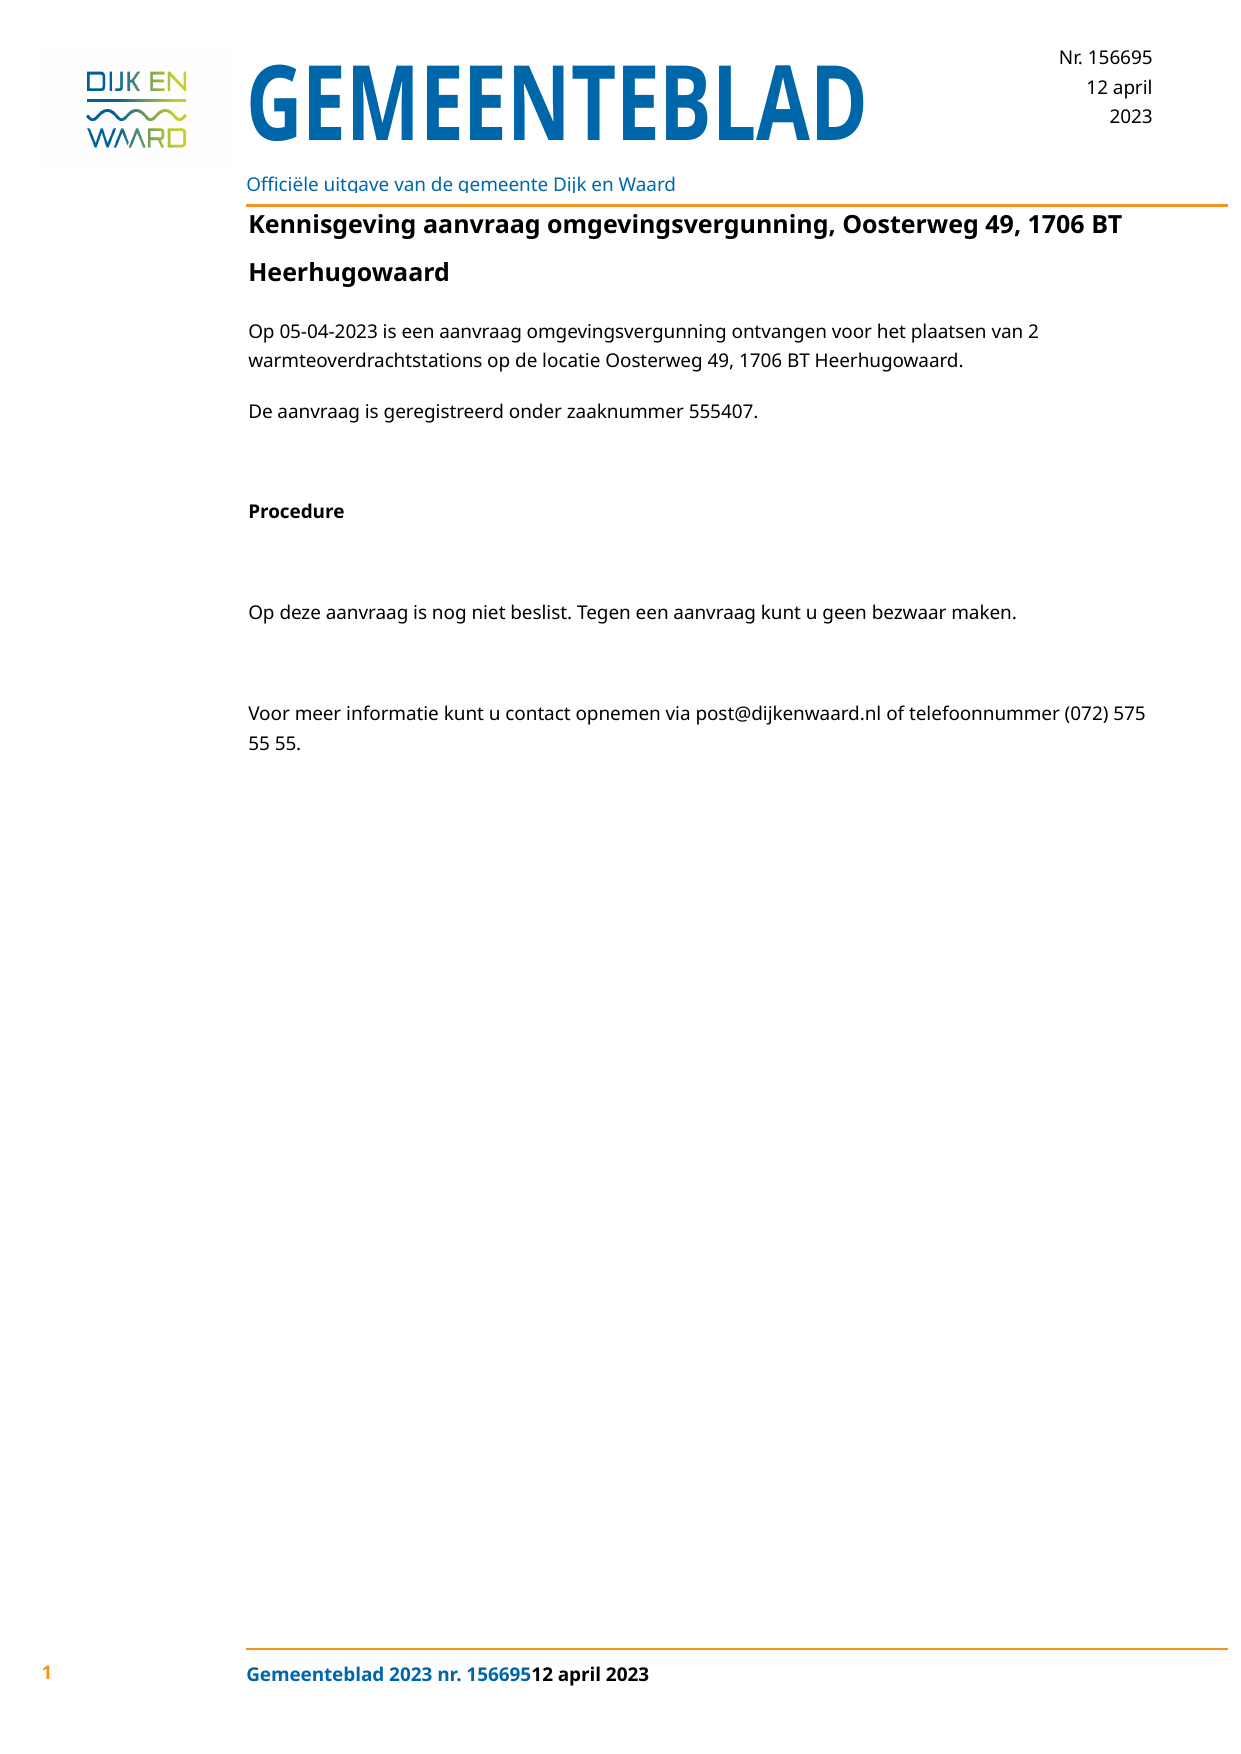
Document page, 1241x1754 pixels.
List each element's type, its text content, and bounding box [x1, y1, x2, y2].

text Op deze aanvraag is nog niet beslist. Tegen een aanvraag kunt u geen bezwaar maken. [248, 599, 1152, 625]
text Op 05-04-2023 is een aanvraag omgevingsvergunning ontvangen voor het plaatsen van 2 warmteoverdrachtstations op de locatie Oosterweg 49, 1706 BT Heerhugowaard. [248, 318, 1152, 373]
picture [41, 47, 231, 172]
text Kennisgeving aanvraag omgevingsvergunning, Oosterweg 49, 1706 BT Heerhugowaard [248, 207, 1152, 288]
text Voor meer informatie kunt u contact opnemen via post@dijkenwaard.nl of telefoonnummer (072) 575 55 55. [248, 700, 1152, 756]
text De aanvraag is geregistreerd onder zaaknummer 555407. [248, 398, 1152, 424]
text Procedure [248, 499, 1152, 524]
